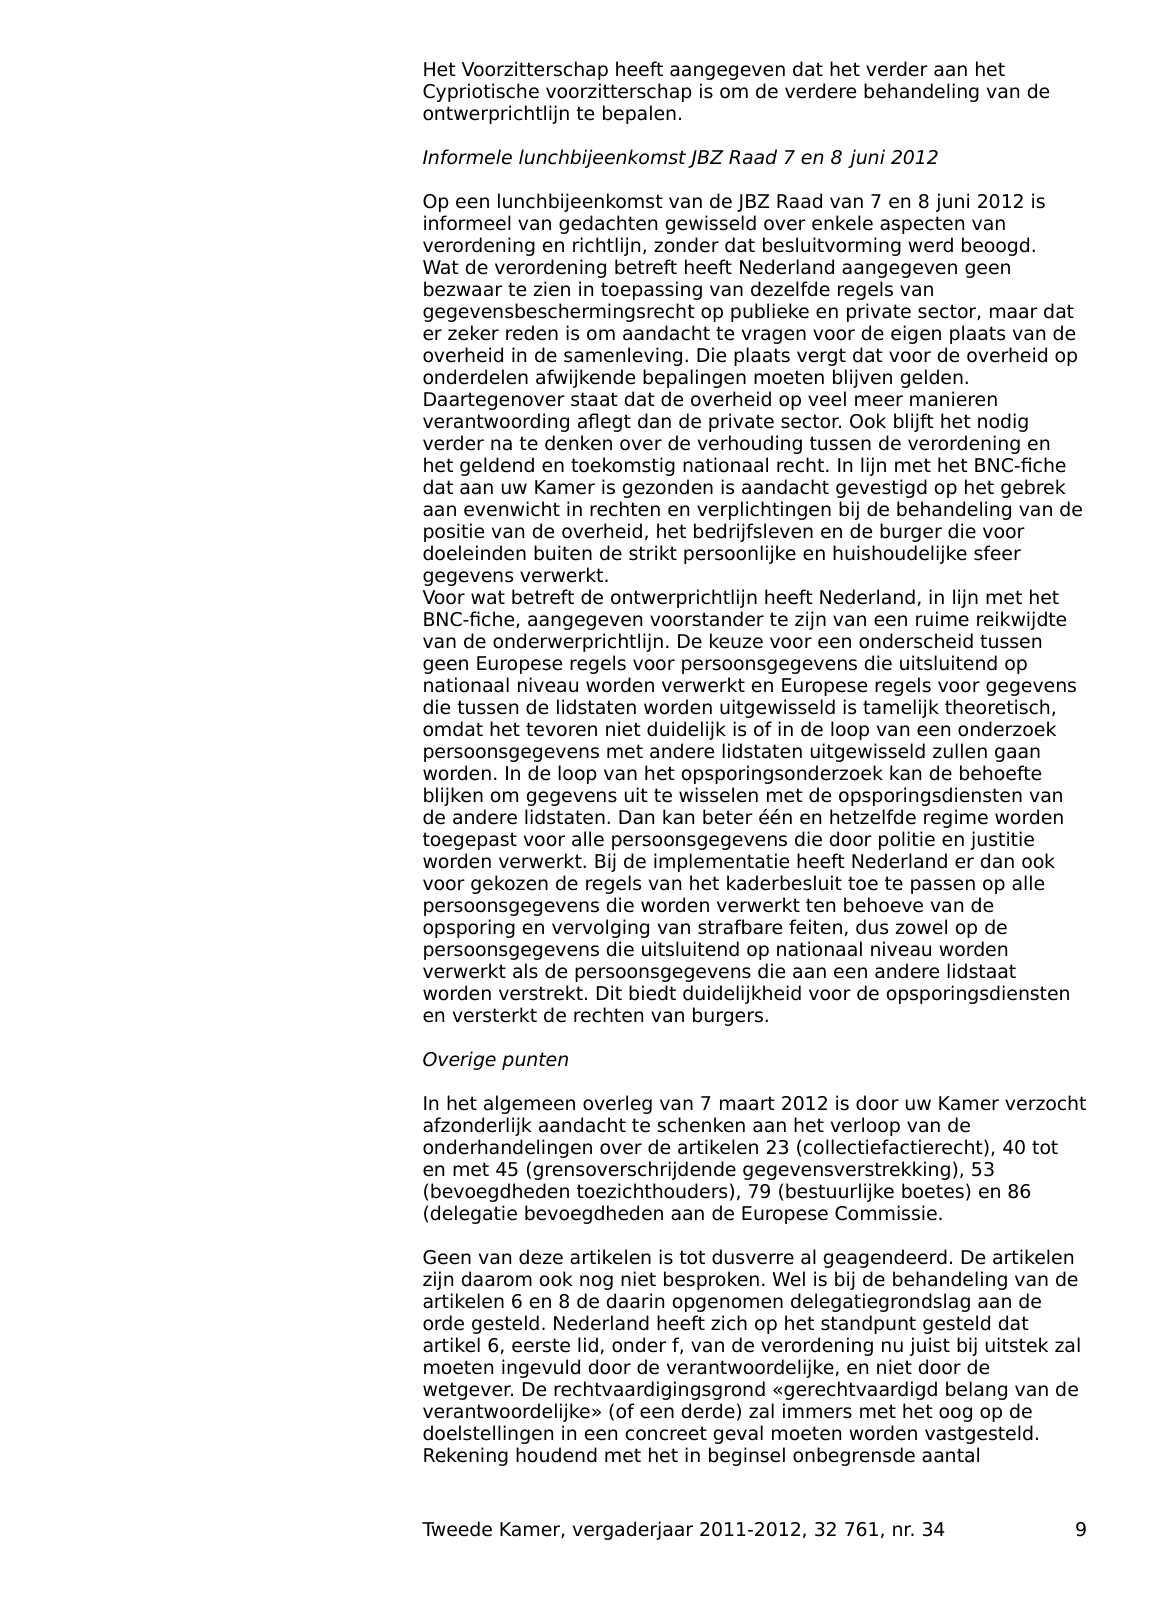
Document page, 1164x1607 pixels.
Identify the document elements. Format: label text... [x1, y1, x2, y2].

text Het Voorzitterschap heeft aangegeven dat het verder aan het Cypriotische voorzitterschap is om de verdere behandeling van de ontwerprichtlijn te bepalen. [422, 59, 1087, 125]
text In het algemeen overleg van 7 maart 2012 is door uw Kamer verzocht afzonderlijk aandacht te schenken aan het verloop van de onderhandelingen over de artikelen 23 (collectiefactierecht), 40 tot en met 45 (grensoverschrijdende gegevensverstrekking), 53 (bevoegdheden toezichthouders), 79 (bestuurlijke boetes) en 86 (delegatie bevoegdheden aan de Europese Commissie. [422, 1093, 1087, 1225]
text Op een lunchbijeenkomst van de JBZ Raad van 7 en 8 juni 2012 is informeel van gedachten gewisseld over enkele aspecten van verordening en richtlijn, zonder dat besluitvorming werd beoogd. [422, 191, 1087, 257]
text Wat de verordening betreft heeft Nederland aangegeven geen bezwaar te zien in toepassing van dezelfde regels van gegevensbeschermingsrecht op publieke en private sector, maar dat er zeker reden is om aandacht te vragen voor de eigen plaats van de overheid in de samenleving. Die plaats vergt dat voor de overheid op onderdelen afwijkende bepalingen moeten blijven gelden. Daartegenover staat dat de overheid op veel meer manieren verantwoording aflegt dan de private sector. Ook blijft het nodig verder na te denken over de verhouding tussen de verordening en het geldend en toekomstig nationaal recht. In lijn met het BNC-fiche dat aan uw Kamer is gezonden is aandacht gevestigd op het gebrek aan evenwicht in rechten en verplichtingen bij de behandeling van de positie van de overheid, het bedrijfsleven en de burger die voor doeleinden buiten de strikt persoonlijke en huishoudelijke sfeer gegevens verwerkt. [422, 257, 1087, 587]
subtitle Overige punten [422, 1049, 1087, 1071]
text Geen van deze artikelen is tot dusverre al geagendeerd. De artikelen zijn daarom ook nog niet besproken. Wel is bij de behandeling van de artikelen 6 en 8 de daarin opgenomen delegatiegrondslag aan de orde gesteld. Nederland heeft zich op het standpunt gesteld dat artikel 6, eerste lid, onder f, van de verordening nu juist bij uitstek zal moeten ingevuld door de verantwoordelijke, en niet door de wetgever. De rechtvaardigingsgrond «gerechtvaardigd belang van de verantwoordelijke» (of een derde) zal immers met het oog op de doelstellingen in een concreet geval moeten worden vastgesteld. Rekening houdend met het in beginsel onbegrensde aantal [422, 1247, 1087, 1467]
subtitle Informele lunchbijeenkomst JBZ Raad 7 en 8 juni 2012 [422, 147, 1087, 169]
text Voor wat betreft de ontwerprichtlijn heeft Nederland, in lijn met het BNC-fiche, aangegeven voorstander te zijn van een ruime reikwijdte van de onderwerprichtlijn. De keuze voor een onderscheid tussen geen Europese regels voor persoonsgegevens die uitsluitend op nationaal niveau worden verwerkt en Europese regels voor gegevens die tussen de lidstaten worden uitgewisseld is tamelijk theoretisch, omdat het tevoren niet duidelijk is of in de loop van een onderzoek persoonsgegevens met andere lidstaten uitgewisseld zullen gaan worden. In de loop van het opsporingsonderzoek kan de behoefte blijken om gegevens uit te wisselen met de opsporingsdiensten van de andere lidstaten. Dan kan beter één en hetzelfde regime worden toegepast voor alle persoonsgegevens die door politie en justitie worden verwerkt. Bij de implementatie heeft Nederland er dan ook voor gekozen de regels van het kaderbesluit toe te passen op alle persoonsgegevens die worden verwerkt ten behoeve van de opsporing en vervolging van strafbare feiten, dus zowel op de persoonsgegevens die uitsluitend op nationaal niveau worden verwerkt als de persoonsgegevens die aan een andere lidstaat worden verstrekt. Dit biedt duidelijkheid voor de opsporingsdiensten en versterkt de rechten van burgers. [422, 587, 1087, 1027]
